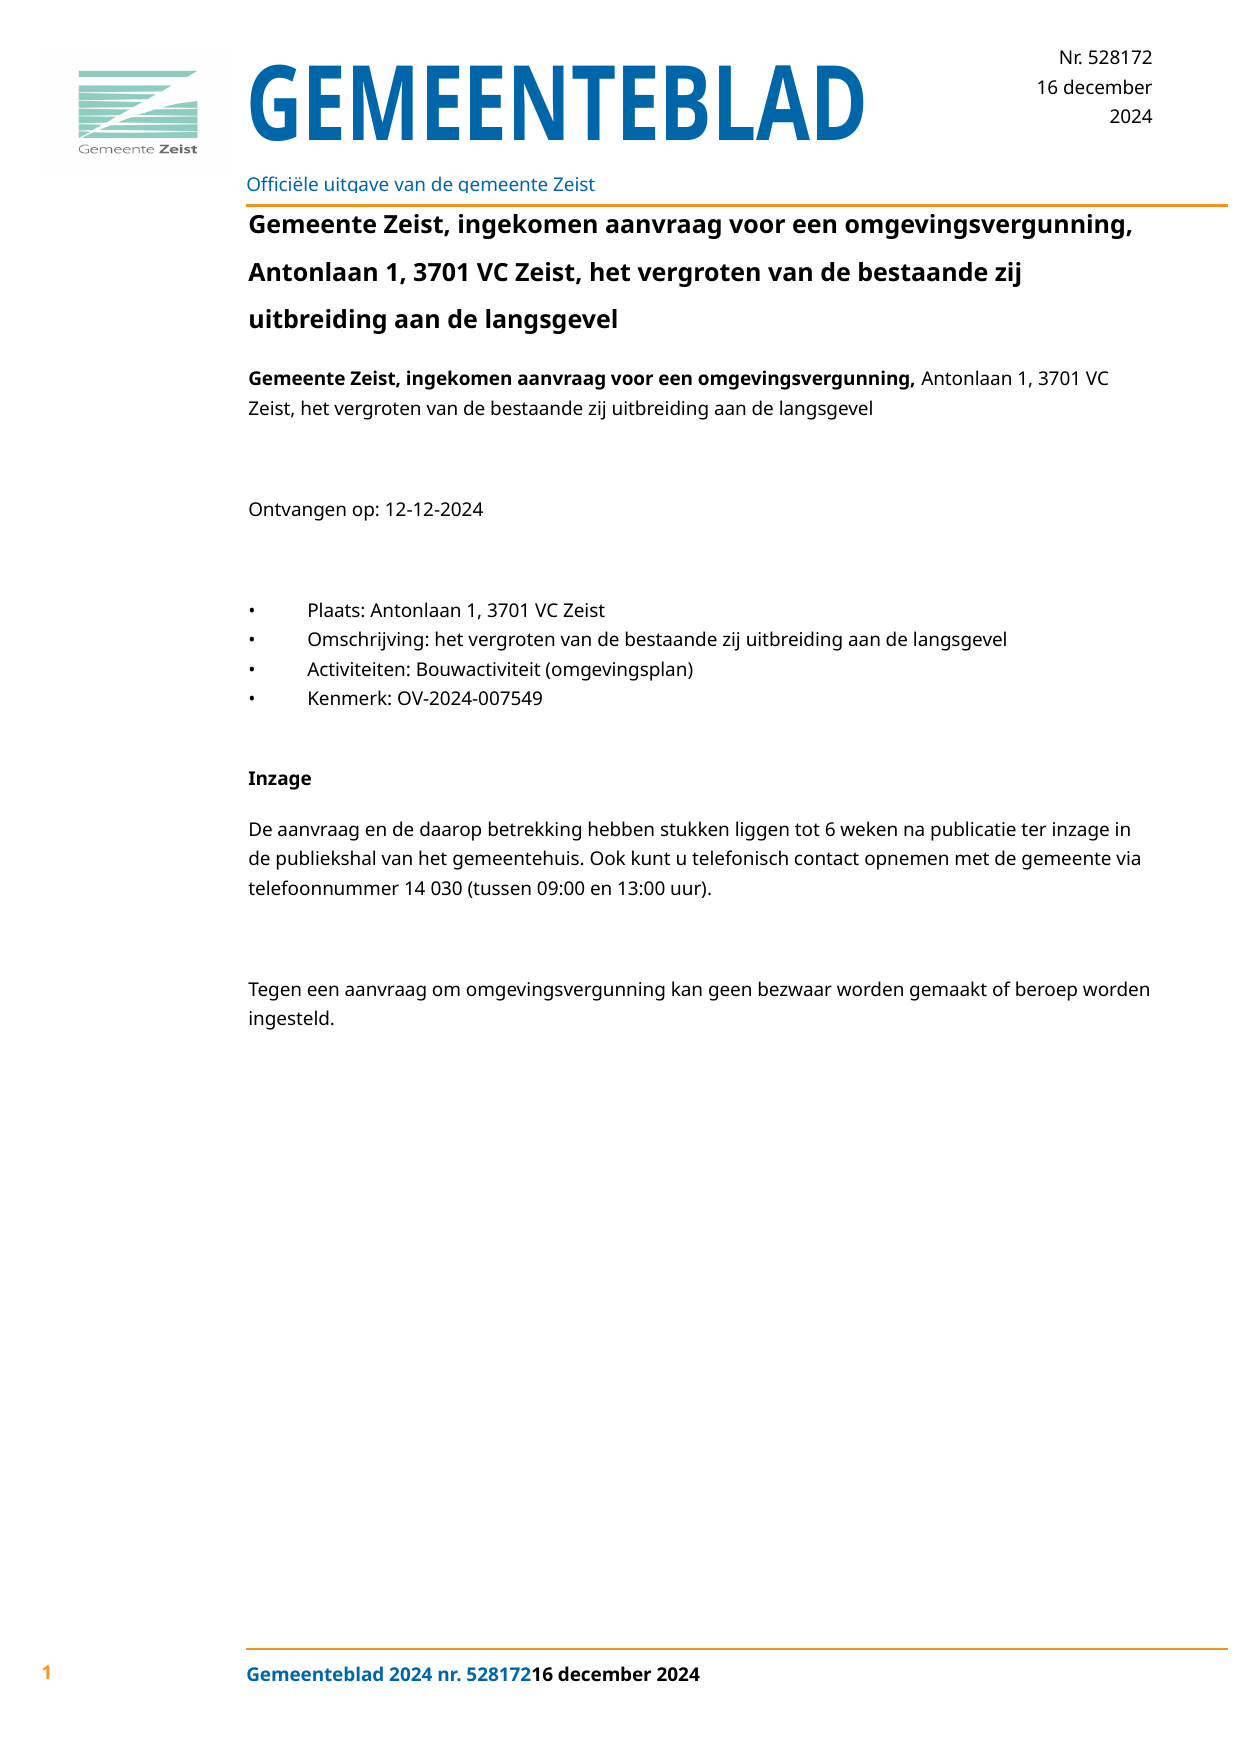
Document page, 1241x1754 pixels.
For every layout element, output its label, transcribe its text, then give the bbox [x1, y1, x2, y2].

text Gemeente Zeist, ingekomen aanvraag voor een omgevingsvergunning, Antonlaan 1, 3701 VC Zeist, het vergroten van de bestaande zij uitbreiding aan de langsgevel [248, 207, 1152, 336]
list Kenmerk: OV-2024-007549 [248, 686, 1152, 711]
text De aanvraag en de daarop betrekking hebben stukken liggen tot 6 weken na publicatie ter inzage in de publiekshal van het gemeentehuis. Ook kunt u telefonisch contact opnemen met de gemeente via telefoonnummer 14 030 (tussen 09:00 en 13:00 uur). [248, 816, 1152, 901]
list Activiteiten: Bouwactiviteit (omgevingsplan) [248, 656, 1152, 682]
list Plaats: Antonlaan 1, 3701 VC Zeist [248, 597, 1152, 622]
text Gemeente Zeist, ingekomen aanvraag voor een omgevingsvergunning, Antonlaan 1, 3701 VC Zeist, het vergroten van de bestaande zij uitbreiding aan de langsgevel [248, 366, 1152, 421]
list Omschrijving: het vergroten van de bestaande zij uitbreiding aan de langsgevel [248, 626, 1152, 652]
text Ontvangen op: 12-12-2024 [248, 496, 1152, 522]
picture [41, 47, 231, 172]
text Tegen een aanvraag om omgevingsvergunning kan geen bezwaar worden gemaakt of beroep worden ingesteld. [248, 976, 1152, 1031]
text Inzage [248, 766, 1152, 791]
